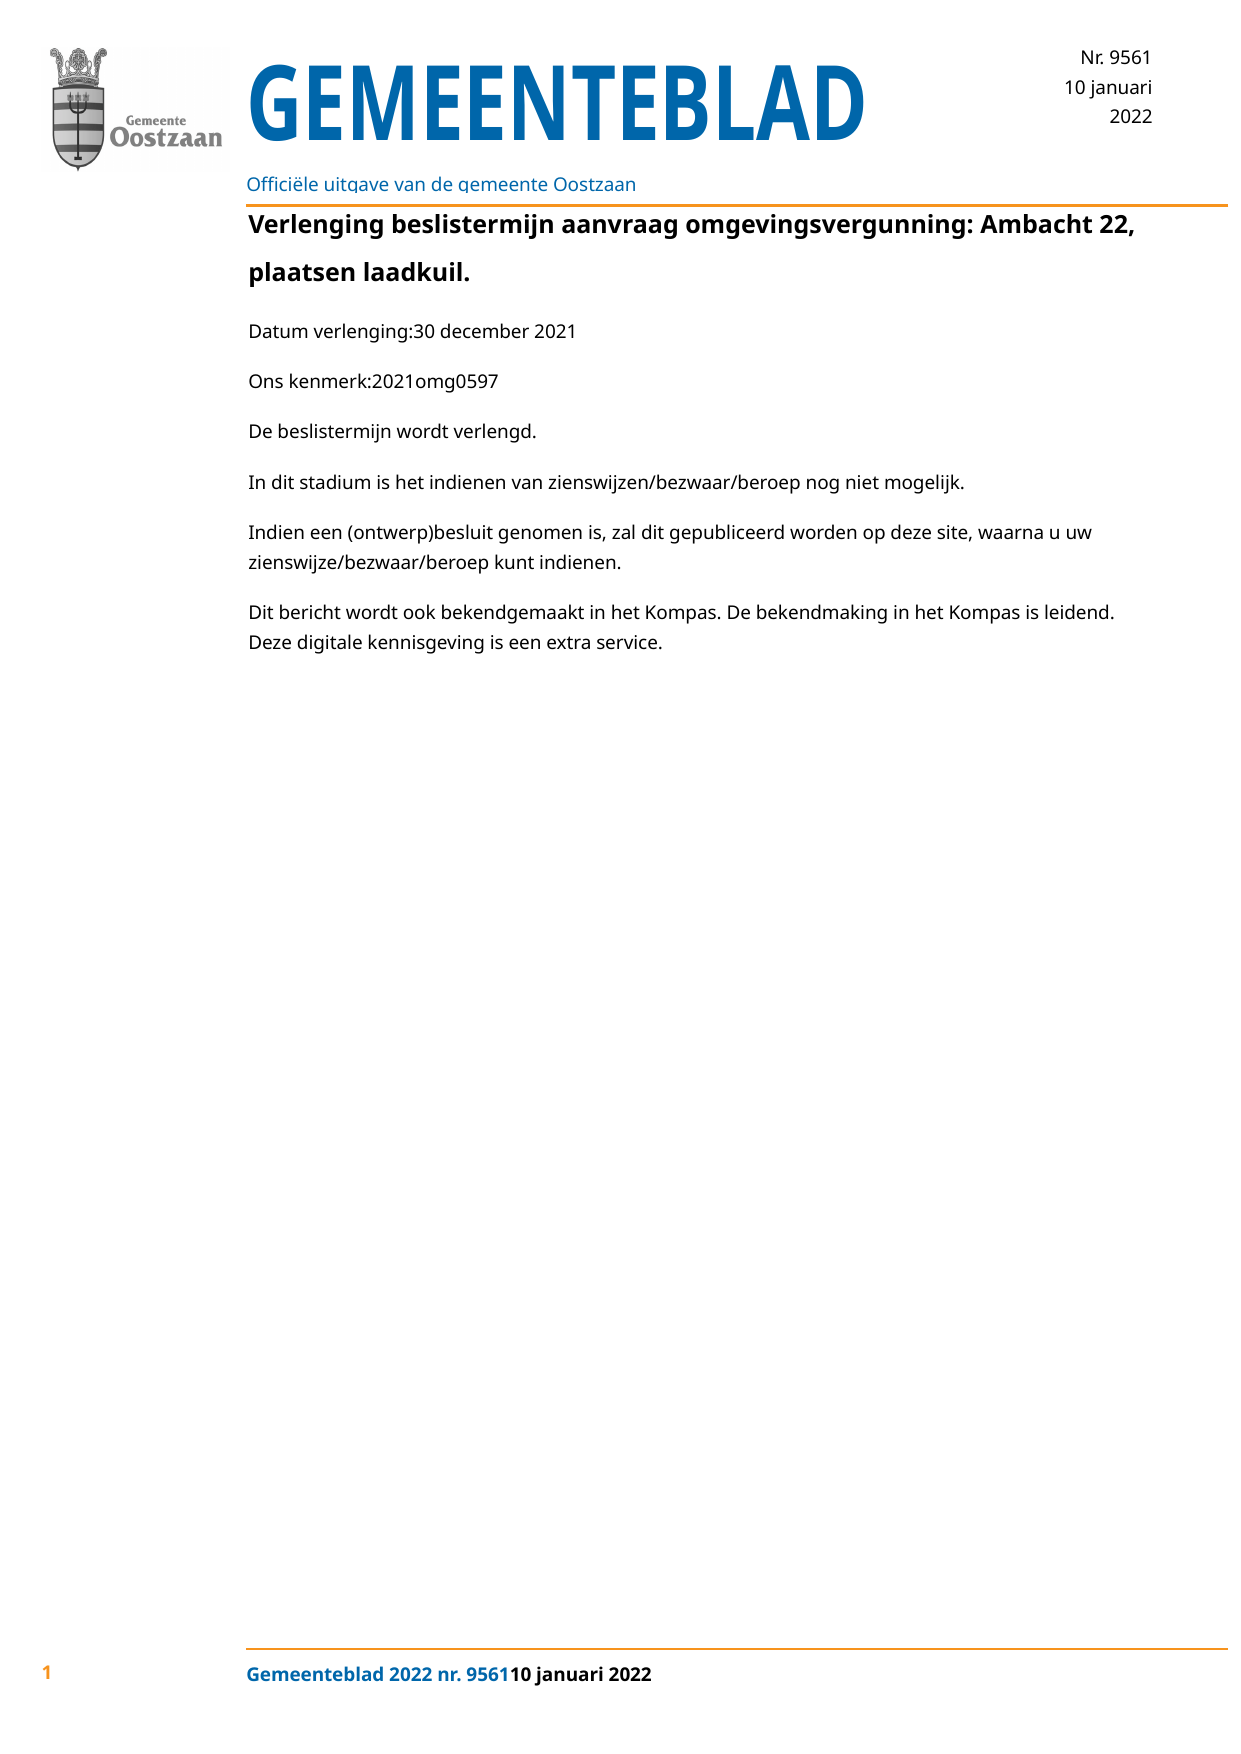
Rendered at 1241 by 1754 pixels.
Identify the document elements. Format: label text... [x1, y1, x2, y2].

text Verlenging beslistermijn aanvraag omgevingsvergunning: Ambacht 22, plaatsen laadkuil. [248, 207, 1152, 288]
text In dit stadium is het indienen van zienswijzen/bezwaar/beroep nog niet mogelijk. [248, 469, 1152, 495]
text Dit bericht wordt ook bekendgemaakt in het Kompas. De bekendmaking in het Kompas is leidend. Deze digitale kennisgeving is een extra service. [248, 599, 1152, 655]
picture [41, 47, 231, 172]
text Indien een (ontwerp)besluit genomen is, zal dit gepubliceerd worden op deze site, waarna u uw zienswijze/bezwaar/beroep kunt indienen. [248, 519, 1152, 575]
text De beslistermijn wordt verlengd. [248, 419, 1152, 444]
text Ons kenmerk:2021omg0597 [248, 368, 1152, 394]
text Datum verlenging:30 december 2021 [248, 318, 1152, 344]
